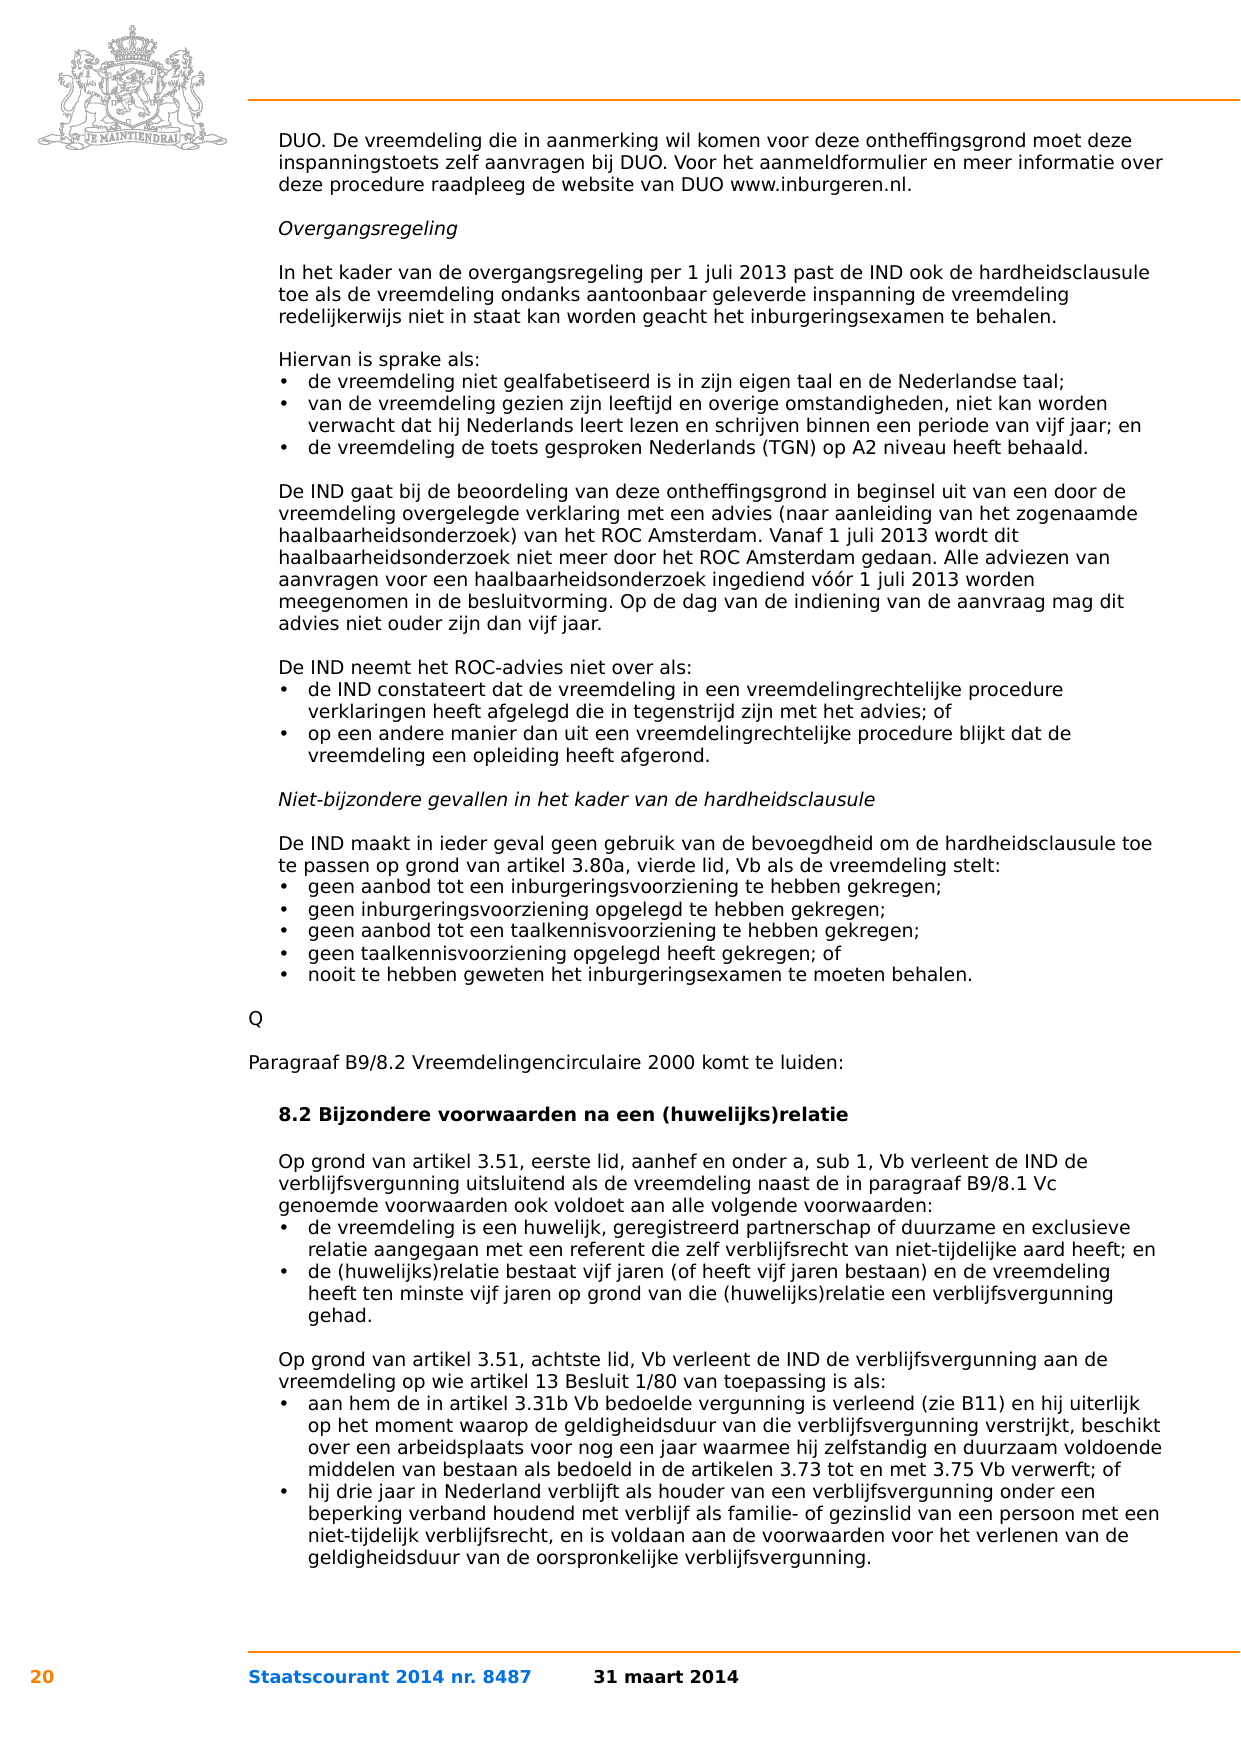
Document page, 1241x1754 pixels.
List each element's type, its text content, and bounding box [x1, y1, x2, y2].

picture [38, 25, 227, 150]
text • geen inburgeringsvoorziening opgelegd te hebben gekregen; [278, 898, 1163, 920]
text • geen taalkennisvoorziening opgelegd heeft gekregen; of [278, 942, 1163, 964]
text • van de vreemdeling gezien zijn leeftijd en overige omstandigheden, niet kan worden verwacht dat hij Nederlands leert lezen en schrijven binnen een periode van vijf jaar; en [278, 393, 1163, 437]
text • nooit te hebben geweten het inburgeringsexamen te moeten behalen. [278, 964, 1163, 986]
text • de IND constateert dat de vreemdeling in een vreemdelingrechtelijke procedure verklaringen heeft afgelegd die in tegenstrijd zijn met het advies; of [278, 679, 1163, 723]
text De IND maakt in ieder geval geen gebruik van de bevoegdheid om de hardheidsclausule toe te passen op grond van artikel 3.80a, vierde lid, Vb als de vreemdeling stelt: [278, 832, 1163, 876]
text De IND gaat bij de beoordeling van deze ontheffingsgrond in beginsel uit van een door de vreemdeling overgelegde verklaring met een advies (naar aanleiding van het zogenaamde haalbaarheidsonderzoek) van het ROC Amsterdam. Vanaf 1 juli 2013 wordt dit haalbaarheidsonderzoek niet meer door het ROC Amsterdam gedaan. Alle adviezen van aanvragen voor een haalbaarheidsonderzoek ingediend vóór 1 juli 2013 worden meegenomen in de besluitvorming. Op de dag van de indiening van de aanvraag mag dit advies niet ouder zijn dan vijf jaar. [278, 481, 1163, 635]
text • de vreemdeling niet gealfabetiseerd is in zijn eigen taal en de Nederlandse taal; [278, 371, 1163, 393]
text In het kader van de overgangsregeling per 1 juli 2013 past de IND ook de hardheidsclausule toe als de vreemdeling ondanks aantoonbaar geleverde inspanning de vreemdeling redelijkerwijs niet in staat kan worden geacht het inburgeringsexamen te behalen. [278, 262, 1163, 327]
text • de vreemdeling de toets gesproken Nederlands (TGN) op A2 niveau heeft behaald. [278, 437, 1163, 459]
subtitle Overgangsregeling [278, 218, 1163, 240]
text • de vreemdeling is een huwelijk, geregistreerd partnerschap of duurzame en exclusieve relatie aangegaan met een referent die zelf verblijfsrecht van niet-tijdelijke aard heeft; en [278, 1217, 1163, 1261]
text DUO. De vreemdeling die in aanmerking wil komen voor deze ontheffingsgrond moet deze inspanningstoets zelf aanvragen bij DUO. Voor het aanmeldformulier en meer informatie over deze procedure raadpleeg de website van DUO www.inburgeren.nl. [278, 130, 1163, 196]
text • aan hem de in artikel 3.31b Vb bedoelde vergunning is verleend (zie B11) en hij uiterlijk op het moment waarop de geldigheidsduur van die verblijfsvergunning verstrijkt, beschikt over een arbeidsplaats voor nog een jaar waarmee hij zelfstandig en duurzaam voldoende middelen van bestaan als bedoeld in de artikelen 3.73 tot en met 3.75 Vb verwerft; of [278, 1393, 1163, 1481]
subtitle 8.2 Bijzondere voorwaarden na een (huwelijks)relatie [278, 1104, 1163, 1126]
text • op een andere manier dan uit een vreemdelingrechtelijke procedure blijkt dat de vreemdeling een opleiding heeft afgerond. [278, 723, 1163, 767]
text Paragraaf B9/8.2 Vreemdelingencirculaire 2000 komt te luiden: [248, 1052, 1163, 1074]
text Op grond van artikel 3.51, eerste lid, aanhef en onder a, sub 1, Vb verleent de IND de verblijfsvergunning uitsluitend als de vreemdeling naast de in paragraaf B9/8.1 Vc genoemde voorwaarden ook voldoet aan alle volgende voorwaarden: [278, 1151, 1163, 1217]
text • geen aanbod tot een taalkennisvoorziening te hebben gekregen; [278, 920, 1163, 942]
text • hij drie jaar in Nederland verblijft als houder van een verblijfsvergunning onder een beperking verband houdend met verblijf als familie- of gezinslid van een persoon met een niet-tijdelijk verblijfsrecht, en is voldaan aan de voorwaarden voor het verlenen van de geldigheidsduur van de oorspronkelijke verblijfsvergunning. [278, 1481, 1163, 1568]
subtitle Niet-bijzondere gevallen in het kader van de hardheidsclausule [278, 789, 1163, 811]
text Hiervan is sprake als: [278, 349, 1163, 371]
text • geen aanbod tot een inburgeringsvoorziening te hebben gekregen; [278, 876, 1163, 898]
text Op grond van artikel 3.51, achtste lid, Vb verleent de IND de verblijfsvergunning aan de vreemdeling op wie artikel 13 Besluit 1/80 van toepassing is als: [278, 1349, 1163, 1393]
text De IND neemt het ROC-advies niet over als: [278, 657, 1163, 679]
text • de (huwelijks)relatie bestaat vijf jaren (of heeft vijf jaren bestaan) en de vreemdeling heeft ten minste vijf jaren op grond van die (huwelijks)relatie een verblijfsvergunning gehad. [278, 1261, 1163, 1327]
text Q [248, 1008, 1163, 1030]
